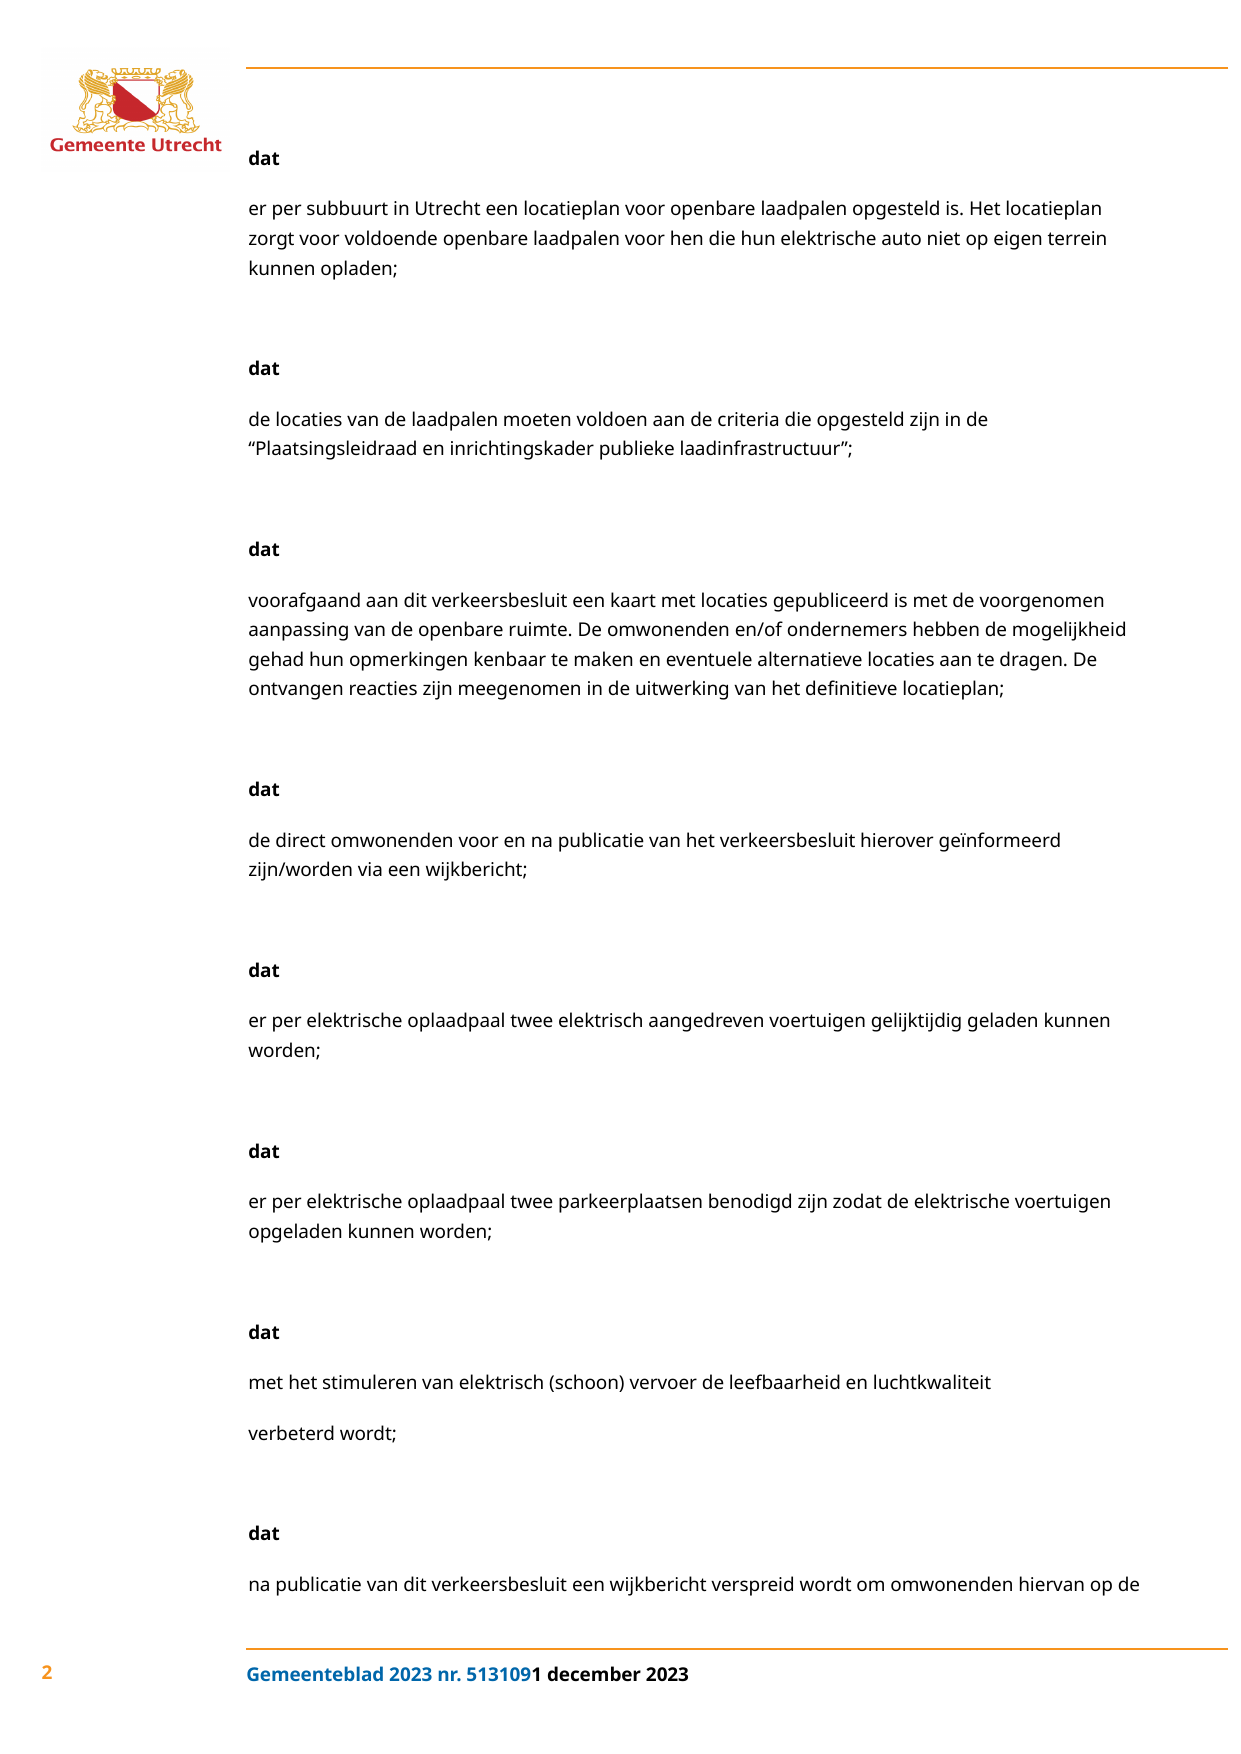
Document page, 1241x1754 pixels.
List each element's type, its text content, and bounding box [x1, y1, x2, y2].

text er per subbuurt in Utrecht een locatieplan voor openbare laadpalen opgesteld is. Het locatieplan zorgt voor voldoende openbare laadpalen voor hen die hun elektrische auto niet op eigen terrein kunnen opladen; [248, 196, 1152, 281]
text na publicatie van dit verkeersbesluit een wijkbericht verspreid wordt om omwonenden hiervan op de [248, 1571, 1152, 1597]
text dat [248, 356, 1152, 381]
text dat [248, 957, 1152, 983]
text er per elektrische oplaadpaal twee elektrisch aangedreven voertuigen gelijktijdig geladen kunnen worden; [248, 1008, 1152, 1063]
text dat [248, 1138, 1152, 1164]
text de direct omwonenden voor en na publicatie van het verkeersbesluit hierover geïnformeerd zijn/worden via een wijkbericht; [248, 827, 1152, 882]
text dat [248, 536, 1152, 562]
text dat [248, 776, 1152, 802]
text dat [248, 1319, 1152, 1345]
text met het stimuleren van elektrisch (schoon) vervoer de leefbaarheid en luchtkwaliteit [248, 1369, 1152, 1395]
picture [41, 47, 231, 172]
text de locaties van de laadpalen moeten voldoen aan de criteria die opgesteld zijn in de “Plaatsingsleidraad en inrichtingskader publieke laadinfrastructuur”; [248, 406, 1152, 461]
text dat [248, 1521, 1152, 1546]
text verbeterd wordt; [248, 1420, 1152, 1446]
text er per elektrische oplaadpaal twee parkeerplaatsen benodigd zijn zodat de elektrische voertuigen opgeladen kunnen worden; [248, 1188, 1152, 1244]
text dat [248, 145, 1152, 171]
text voorafgaand aan dit verkeersbesluit een kaart met locaties gepubliceerd is met de voorgenomen aanpassing van de openbare ruimte. De omwonenden en/of ondernemers hebben de mogelijkheid gehad hun opmerkingen kenbaar te maken en eventuele alternatieve locaties aan te dragen. De ontvangen reacties zijn meegenomen in de uitwerking van het definitieve locatieplan; [248, 587, 1152, 701]
